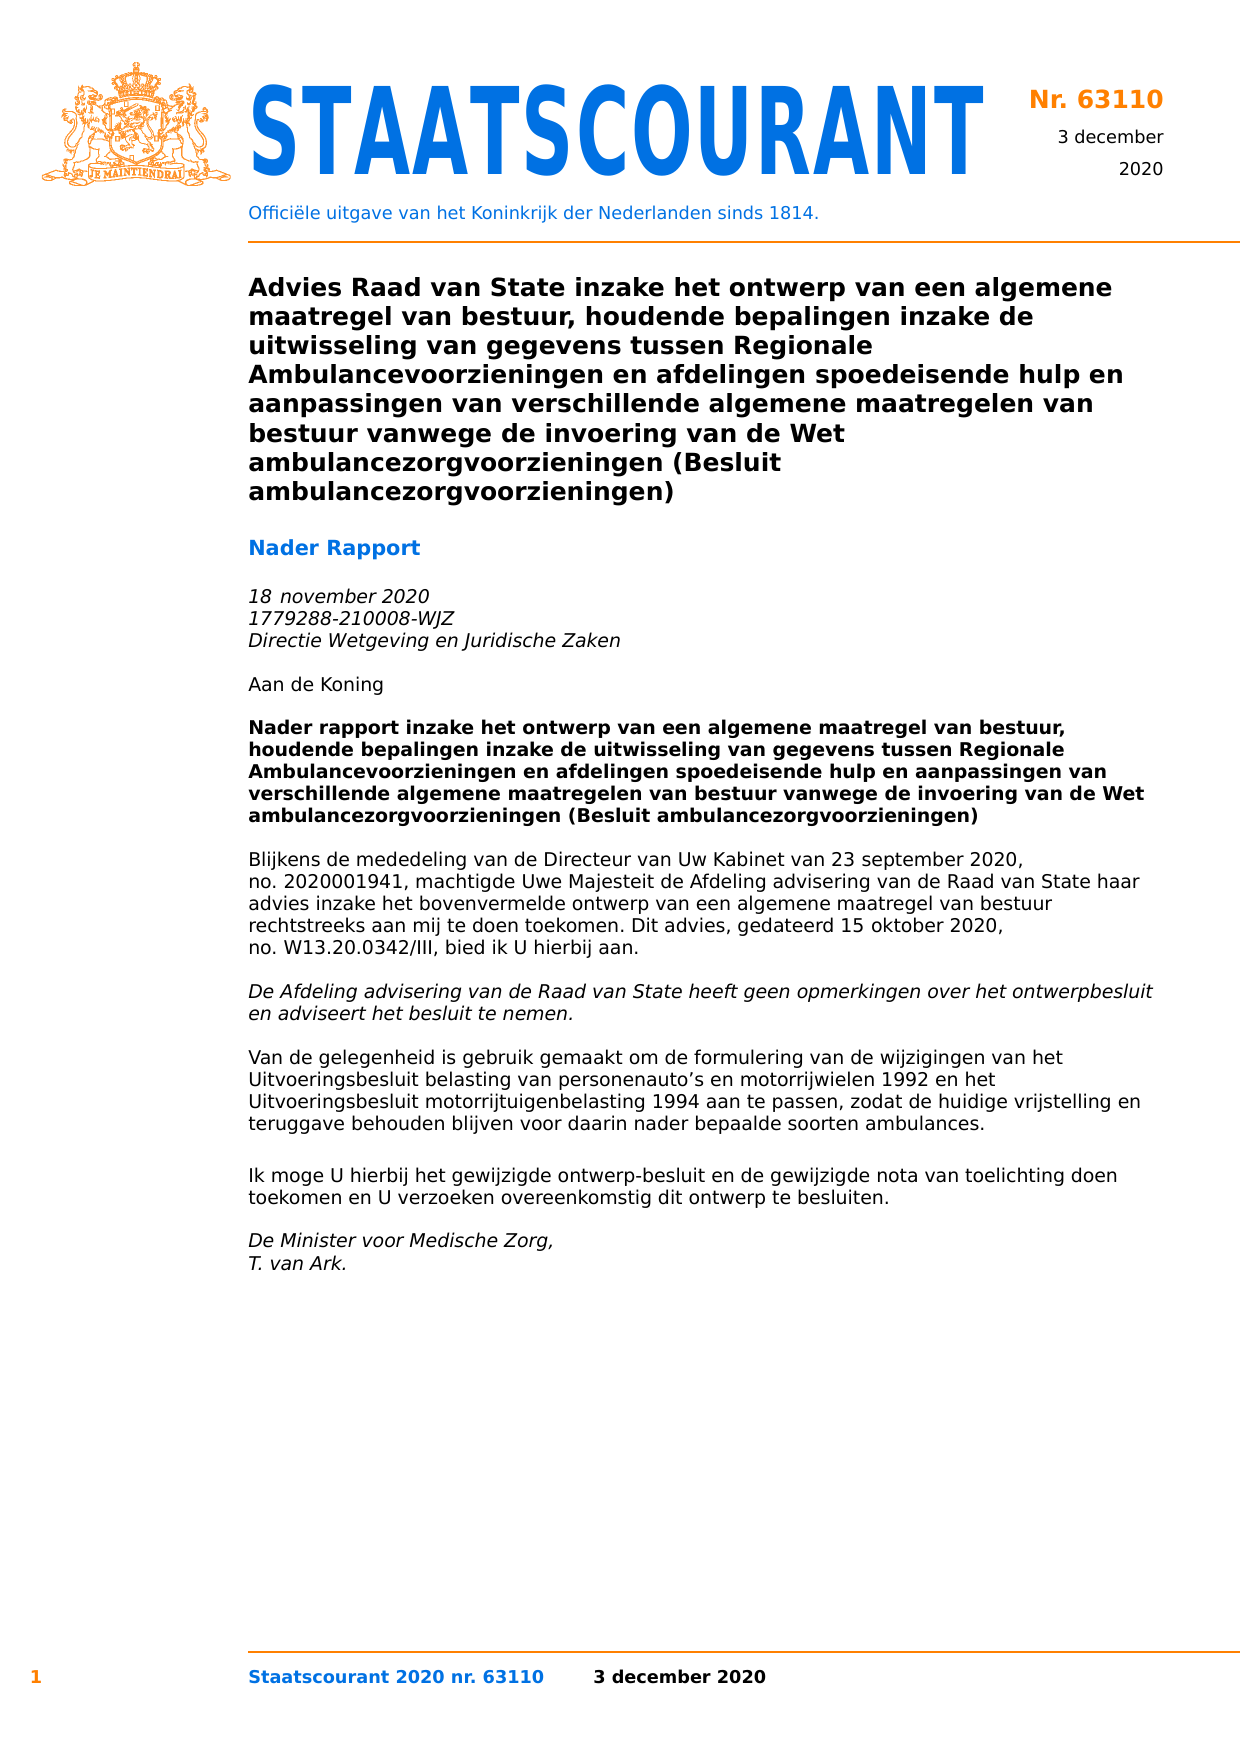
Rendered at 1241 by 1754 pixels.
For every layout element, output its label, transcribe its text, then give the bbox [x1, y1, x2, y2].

text Aan de Koning [248, 673, 1163, 695]
table_cell 2020 [998, 153, 1240, 203]
subtitle Nader Rapport [248, 536, 1163, 561]
table_cell 3 december [998, 121, 1240, 153]
picture [41, 62, 231, 186]
text De Afdeling advisering van de Raad van State heeft geen opmerkingen over het ontwerpbesluit en adviseert het besluit te nemen. [248, 981, 1163, 1025]
text Ik moge U hierbij het gewijzigde ontwerp-besluit en de gewijzigde nota van toelichting doen toekomen en U verzoeken overeenkomstig dit ontwerp te besluiten. [248, 1164, 1163, 1208]
text 1779288-210008-WJZ [248, 608, 1163, 629]
text De Minister voor Medische Zorg, T. van Ark. [248, 1230, 1163, 1274]
text Directie Wetgeving en Juridische Zaken [248, 629, 1163, 652]
subtitle Advies Raad van State inzake het ontwerp van een algemene maatregel van bestuur, houdende bepalingen inzake de uitwisseling van gegevens tussen Regionale Ambulancevoorzieningen en afdelingen spoedeisende hulp en aanpassingen van verschillende algemene maatregelen van bestuur vanwege de invoering van de Wet ambulancezorgvoorzieningen (Besluit ambulancezorgvoorzieningen) [248, 273, 1163, 506]
table_header STAATSCOURANT [248, 62, 998, 203]
text Blijkens de mededeling van de Directeur van Uw Kabinet van 23 september 2020, no. 2020001941, machtigde Uwe Majesteit de Afdeling advisering van de Raad van State haar advies inzake het bovenvermelde ontwerp van een algemene maatregel van bestuur rechtstreeks aan mij te doen toekomen. Dit advies, gedateerd 15 oktober 2020, no. W13.20.0342/III, bied ik U hierbij aan. [248, 849, 1163, 959]
table_cell Officiële uitgave van het Koninkrijk der Nederlanden sinds 1814. [248, 203, 1240, 241]
text Van de gelegenheid is gebruik gemaakt om de formulering van de wijzigingen van het Uitvoeringsbesluit belasting van personenauto’s en motorrijwielen 1992 en het Uitvoeringsbesluit motorrijtuigenbelasting 1994 aan te passen, zodat de huidige vrijstelling en teruggave behouden blijven voor daarin nader bepaalde soorten ambulances. [248, 1047, 1163, 1134]
text Nader rapport inzake het ontwerp van een algemene maatregel van bestuur, houdende bepalingen inzake de uitwisseling van gegevens tussen Regionale Ambulancevoorzieningen en afdelingen spoedeisende hulp en aanpassingen van verschillende algemene maatregelen van bestuur vanwege de invoering van de Wet ambulancezorgvoorzieningen (Besluit ambulancezorgvoorzieningen) [248, 717, 1163, 827]
table_header Nr. 63110 [998, 62, 1240, 121]
table_header [25, 62, 248, 241]
text 18 november 2020 [248, 586, 1163, 608]
